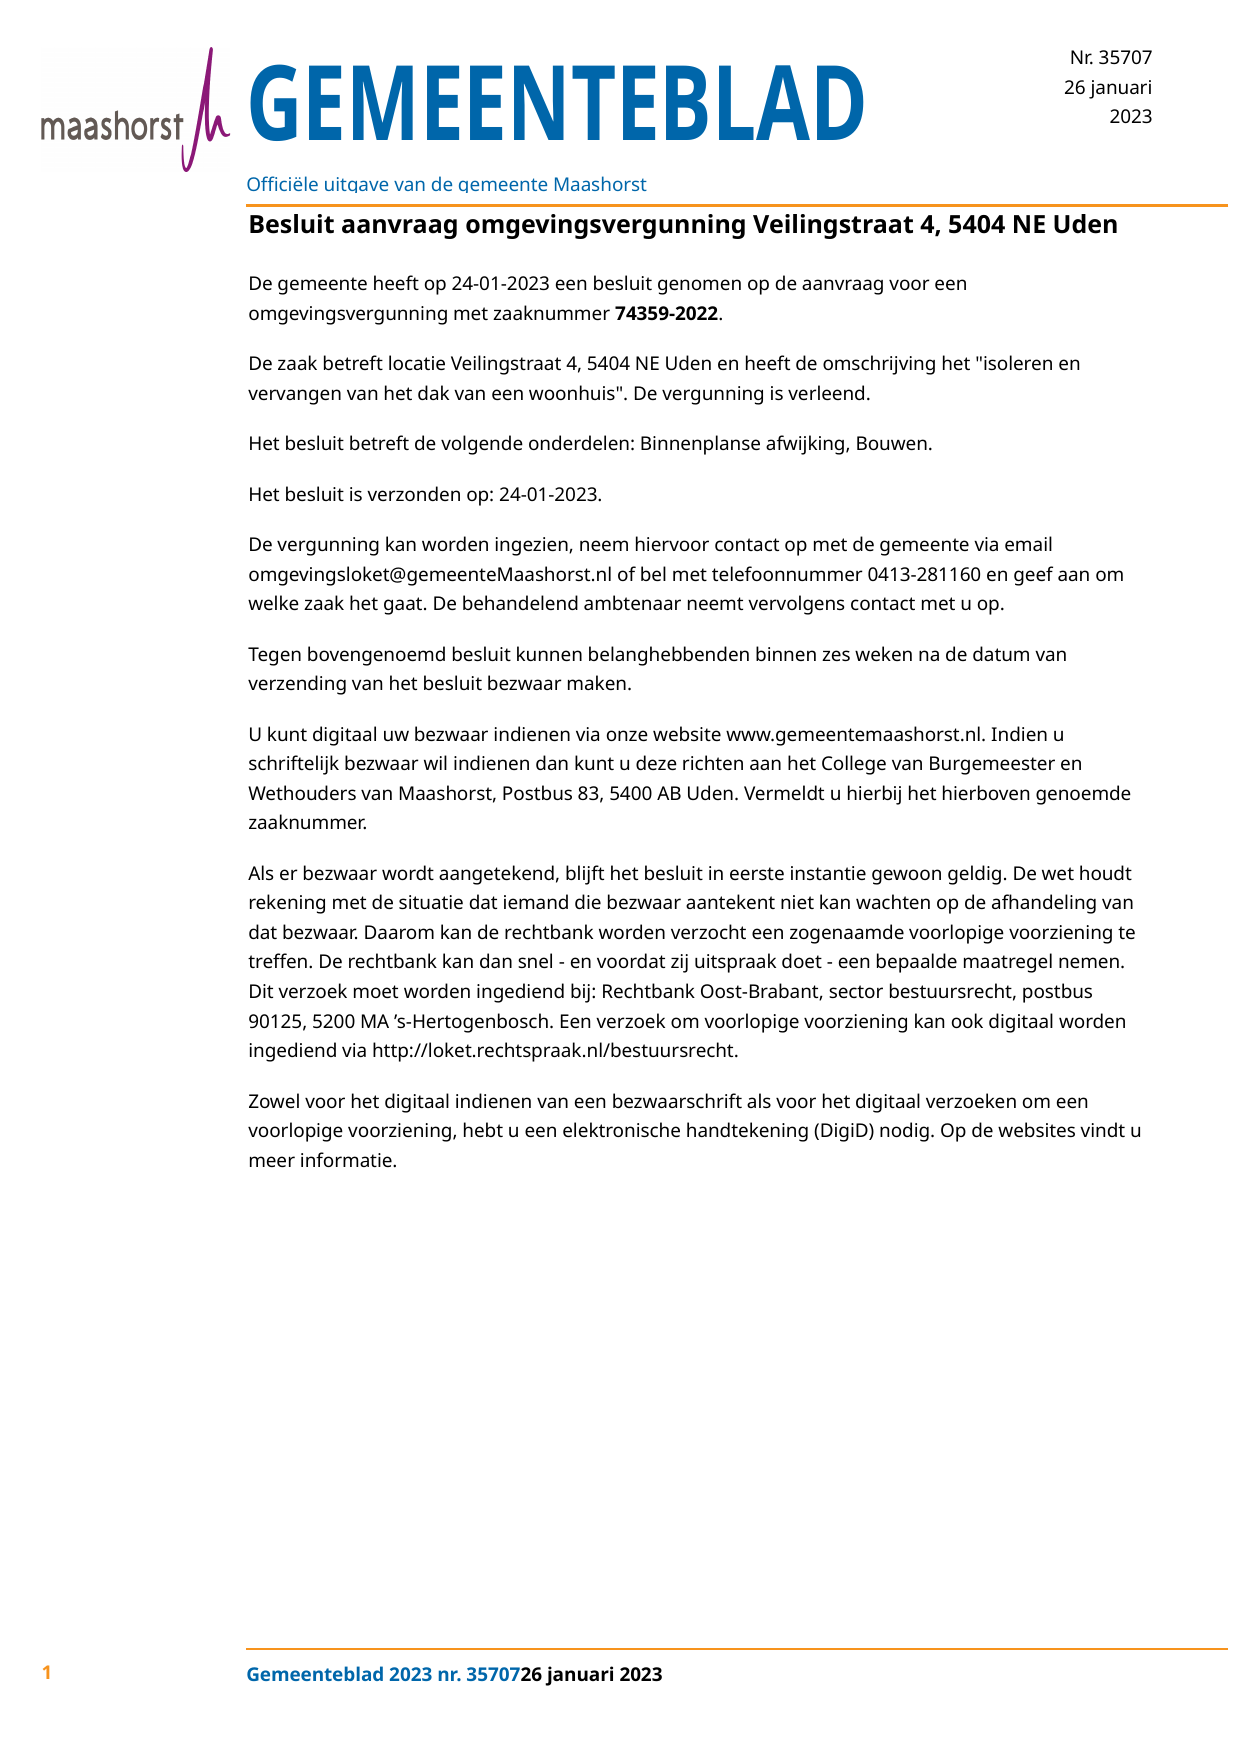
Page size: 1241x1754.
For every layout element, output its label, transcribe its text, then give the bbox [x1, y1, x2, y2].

text Het besluit betreft de volgende onderdelen: Binnenplanse afwijking, Bouwen. [248, 430, 1152, 456]
text Het besluit is verzonden op: 24-01-2023. [248, 481, 1152, 506]
text De zaak betreft locatie Veilingstraat 4, 5404 NE Uden en heeft de omschrijving het "isoleren en vervangen van het dak van een woonhuis". De vergunning is verleend. [248, 350, 1152, 406]
text De vergunning kan worden ingezien, neem hiervoor contact op met de gemeente via email omgevingsloket@gemeenteMaashorst.nl of bel met telefoonnummer 0413-281160 en geef aan om welke zaak het gaat. De behandelend ambtenaar neemt vervolgens contact met u op. [248, 531, 1152, 616]
text Besluit aanvraag omgevingsvergunning Veilingstraat 4, 5404 NE Uden [248, 207, 1152, 241]
text Als er bezwaar wordt aangetekend, blijft het besluit in eerste instantie gewoon geldig. De wet houdt rekening met de situatie dat iemand die bezwaar aantekent niet kan wachten op de afhandeling van dat bezwaar. Daarom kan de rechtbank worden verzocht een zogenaamde voorlopige voorziening te treffen. De rechtbank kan dan snel - en voordat zij uitspraak doet - een bepaalde maatregel nemen. Dit verzoek moet worden ingediend bij: Rechtbank Oost-Brabant, sector bestuursrecht, postbus 90125, 5200 MA ’s-Hertogenbosch. Een verzoek om voorlopige voorziening kan ook digitaal worden ingediend via http://loket.rechtspraak.nl/bestuursrecht. [248, 860, 1152, 1063]
text U kunt digitaal uw bezwaar indienen via onze website www.gemeentemaashorst.nl. Indien u schriftelijk bezwaar wil indienen dan kunt u deze richten aan het College van Burgemeester en Wethouders van Maashorst, Postbus 83, 5400 AB Uden. Vermeldt u hierbij het hierboven genoemde zaaknummer. [248, 721, 1152, 835]
picture [41, 47, 231, 172]
text Tegen bovengenoemd besluit kunnen belanghebbenden binnen zes weken na de datum van verzending van het besluit bezwaar maken. [248, 641, 1152, 696]
text De gemeente heeft op 24-01-2023 een besluit genomen op de aanvraag voor een omgevingsvergunning met zaaknummer 74359-2022. [248, 270, 1152, 326]
text Zowel voor het digitaal indienen van een bezwaarschrift als voor het digitaal verzoeken om een voorlopige voorziening, hebt u een elektronische handtekening (DigiD) nodig. Op de websites vindt u meer informatie. [248, 1088, 1152, 1173]
